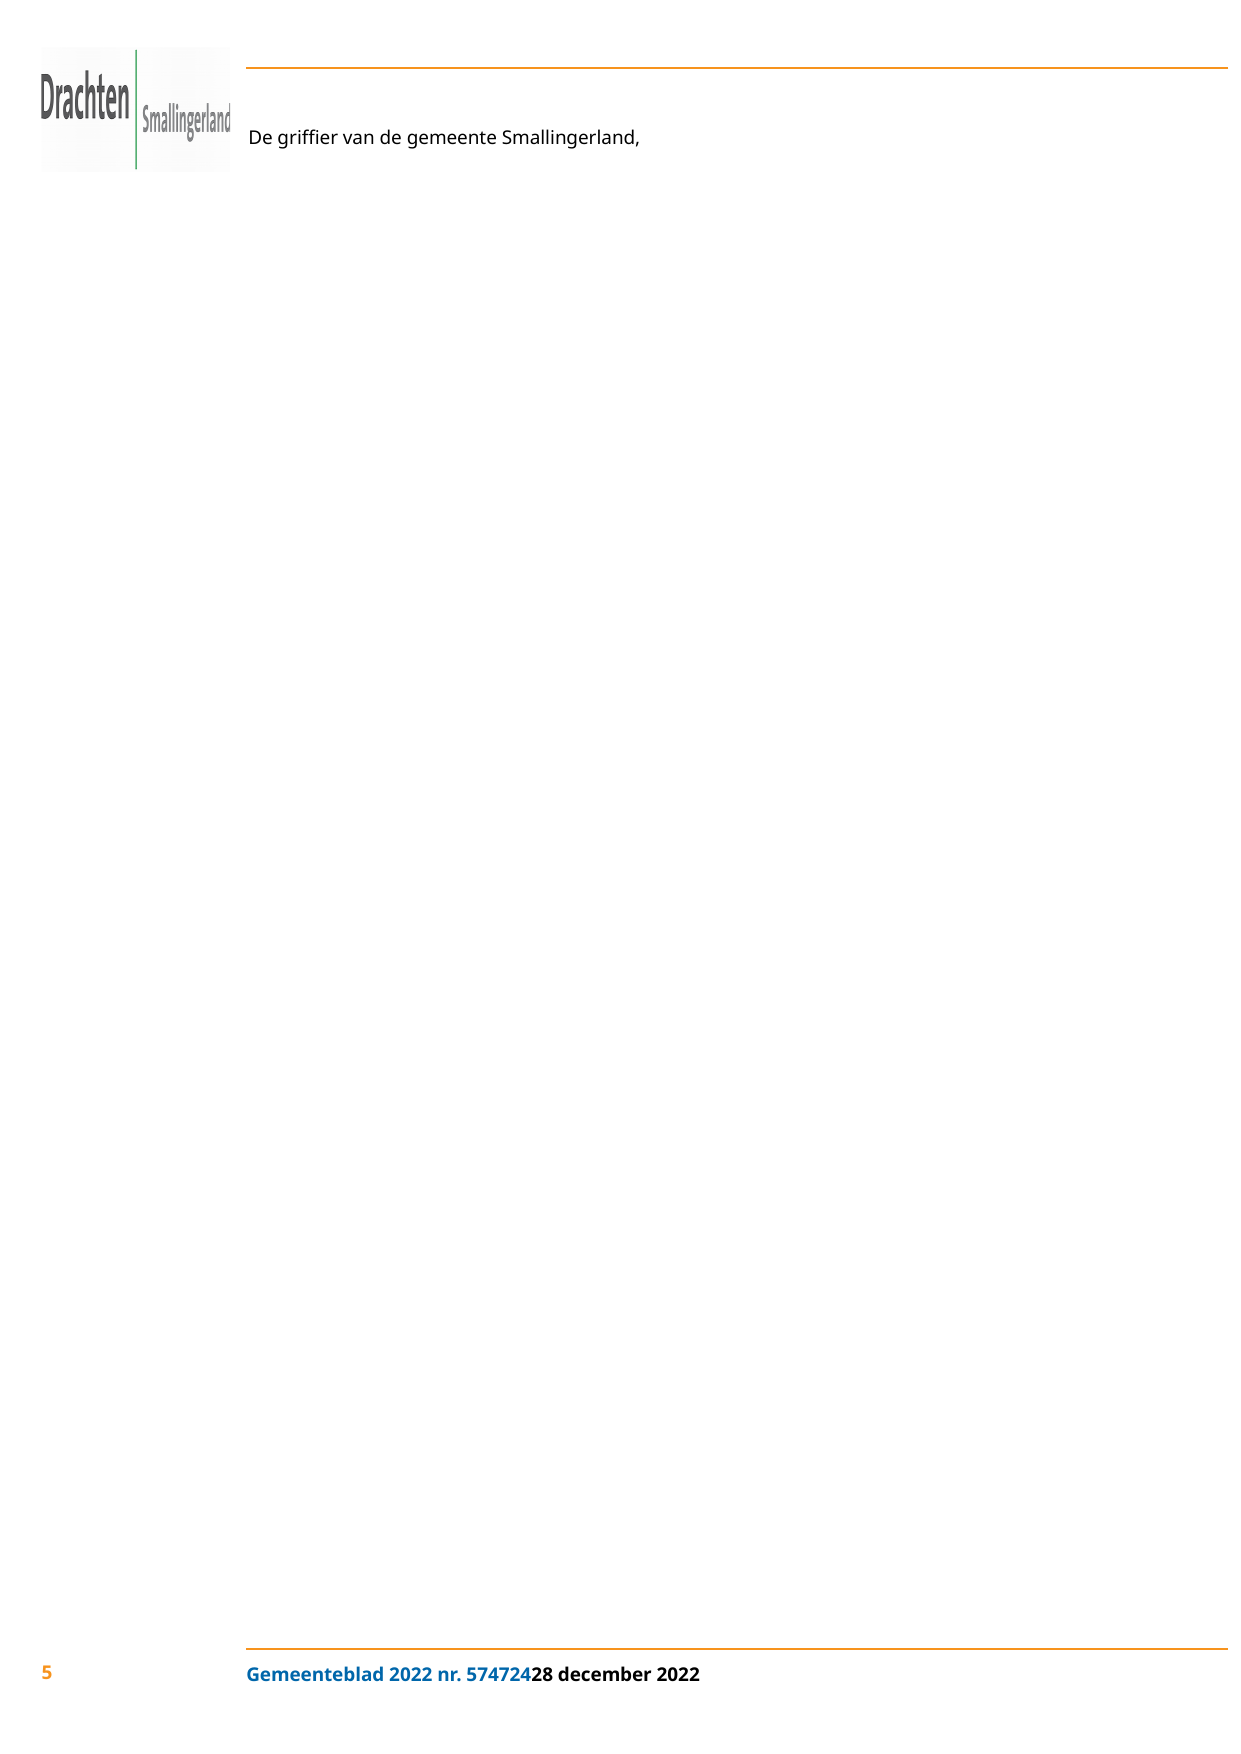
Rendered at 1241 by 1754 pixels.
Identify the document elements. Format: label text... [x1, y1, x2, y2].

picture [41, 47, 231, 172]
text De griffier van de gemeente Smallingerland, [248, 124, 1152, 150]
